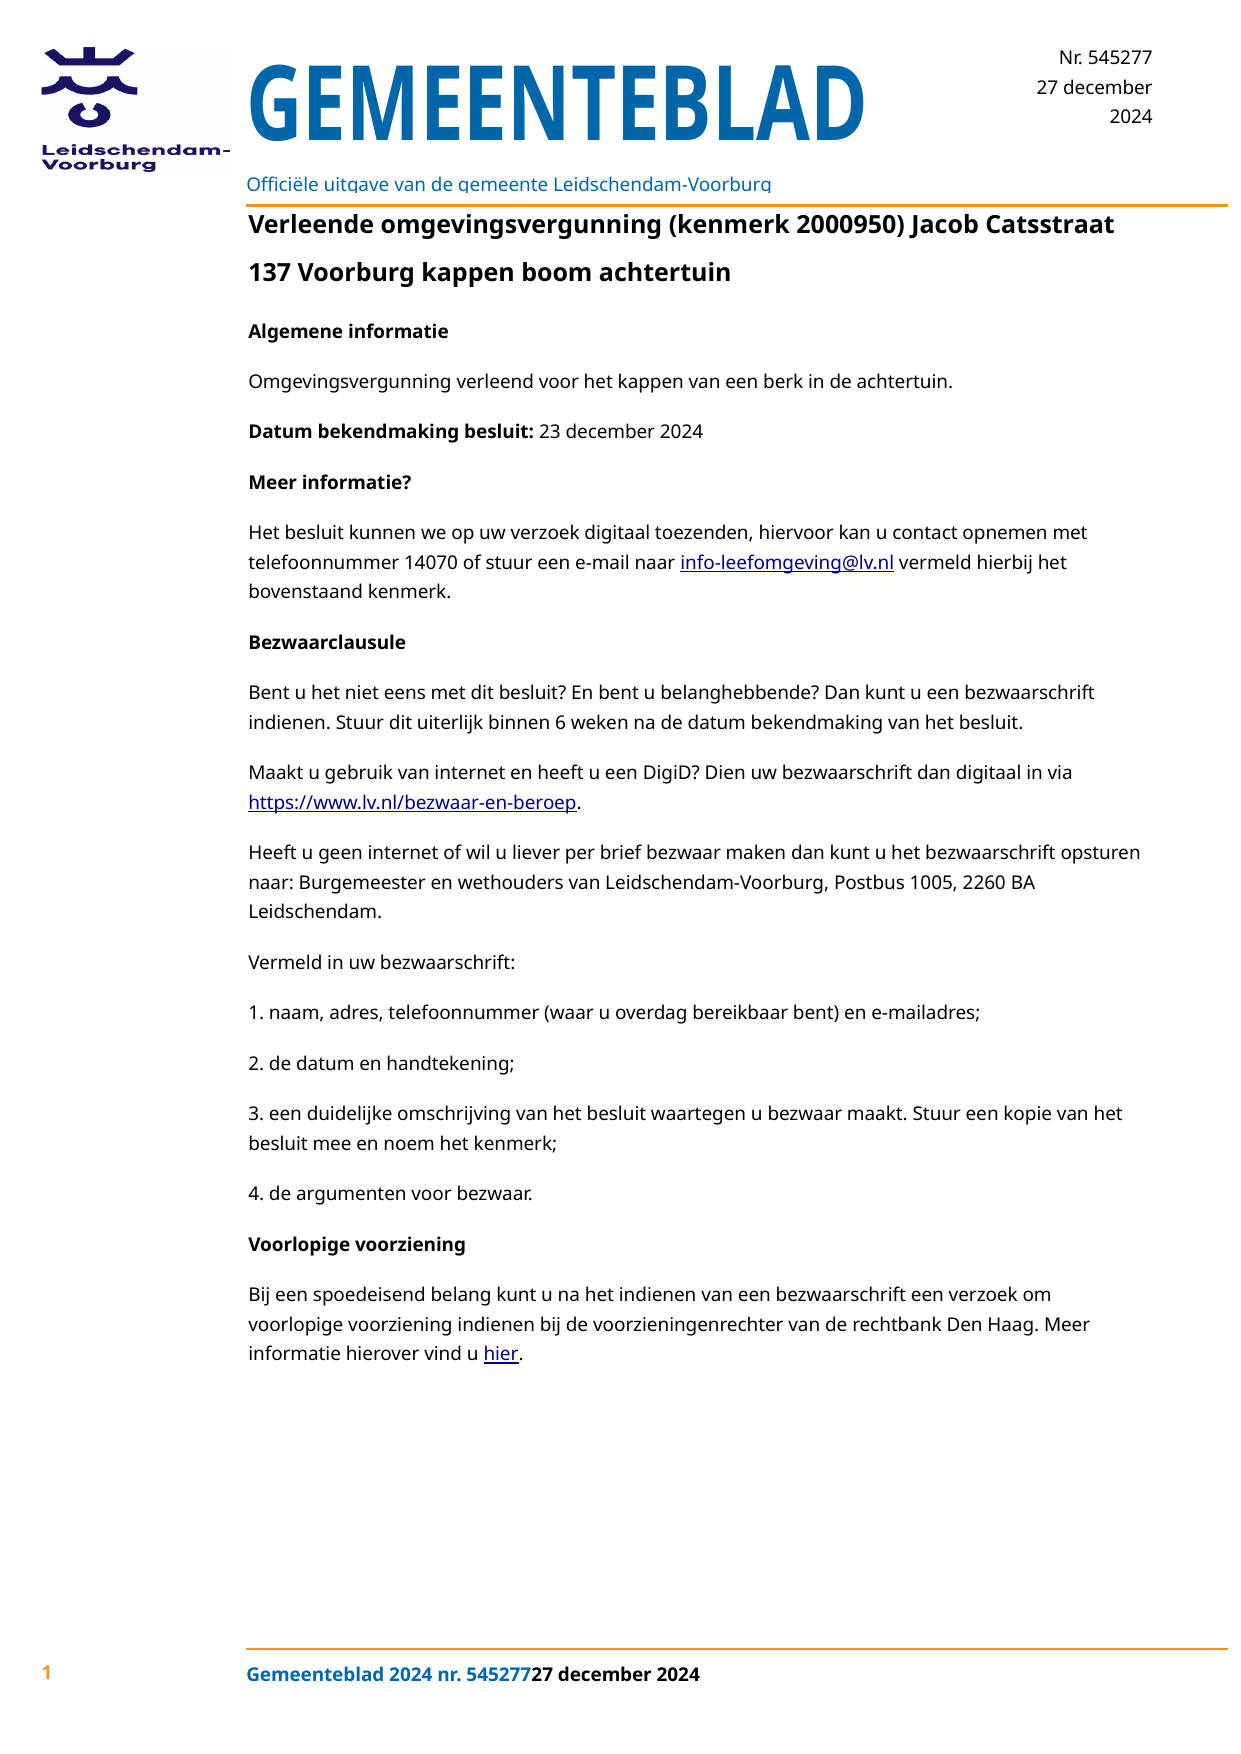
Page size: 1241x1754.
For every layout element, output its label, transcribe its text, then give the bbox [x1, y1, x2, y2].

text 2. de datum en handtekening; [248, 1050, 1152, 1076]
text Bij een spoedeisend belang kunt u na het indienen van een bezwaarschrift een verzoek om voorlopige voorziening indienen bij de voorzieningenrechter van de rechtbank Den Haag. Meer informatie hierover vind u hier. [248, 1281, 1152, 1366]
text Algemene informatie [248, 318, 1152, 344]
text Meer informatie? [248, 469, 1152, 495]
text 1. naam, adres, telefoonnummer (waar u overdag bereikbaar bent) en e-mailadres; [248, 999, 1152, 1025]
text 3. een duidelijke omschrijving van het besluit waartegen u bezwaar maakt. Stuur een kopie van het besluit mee en noem het kenmerk; [248, 1100, 1152, 1156]
picture [41, 47, 231, 172]
text Heeft u geen internet of wil u liever per brief bezwaar maken dan kunt u het bezwaarschrift opsturen naar: Burgemeester en wethouders van Leidschendam-Voorburg, Postbus 1005, 2260 BA Leidschendam. [248, 839, 1152, 924]
text Het besluit kunnen we op uw verzoek digitaal toezenden, hiervoor kan u contact opnemen met telefoonnummer 14070 of stuur een e-mail naar info-leefomgeving@lv.nl vermeld hierbij het bovenstaand kenmerk. [248, 519, 1152, 604]
text Datum bekendmaking besluit: 23 december 2024 [248, 419, 1152, 444]
text Verleende omgevingsvergunning (kenmerk 2000950) Jacob Catsstraat 137 Voorburg kappen boom achtertuin [248, 207, 1152, 288]
text Voorlopige voorziening [248, 1231, 1152, 1257]
text Bent u het niet eens met dit besluit? En bent u belanghebbende? Dan kunt u een bezwaarschrift indienen. Stuur dit uiterlijk binnen 6 weken na de datum bekendmaking van het besluit. [248, 679, 1152, 735]
text Omgevingsvergunning verleend voor het kappen van een berk in de achtertuin. [248, 368, 1152, 394]
text Bezwaarclausule [248, 629, 1152, 655]
text 4. de argumenten voor bezwaar. [248, 1180, 1152, 1206]
text Vermeld in uw bezwaarschrift: [248, 949, 1152, 975]
text Maakt u gebruik van internet en heeft u een DigiD? Dien uw bezwaarschrift dan digitaal in via https://www.lv.nl/bezwaar-en-beroep. [248, 759, 1152, 815]
